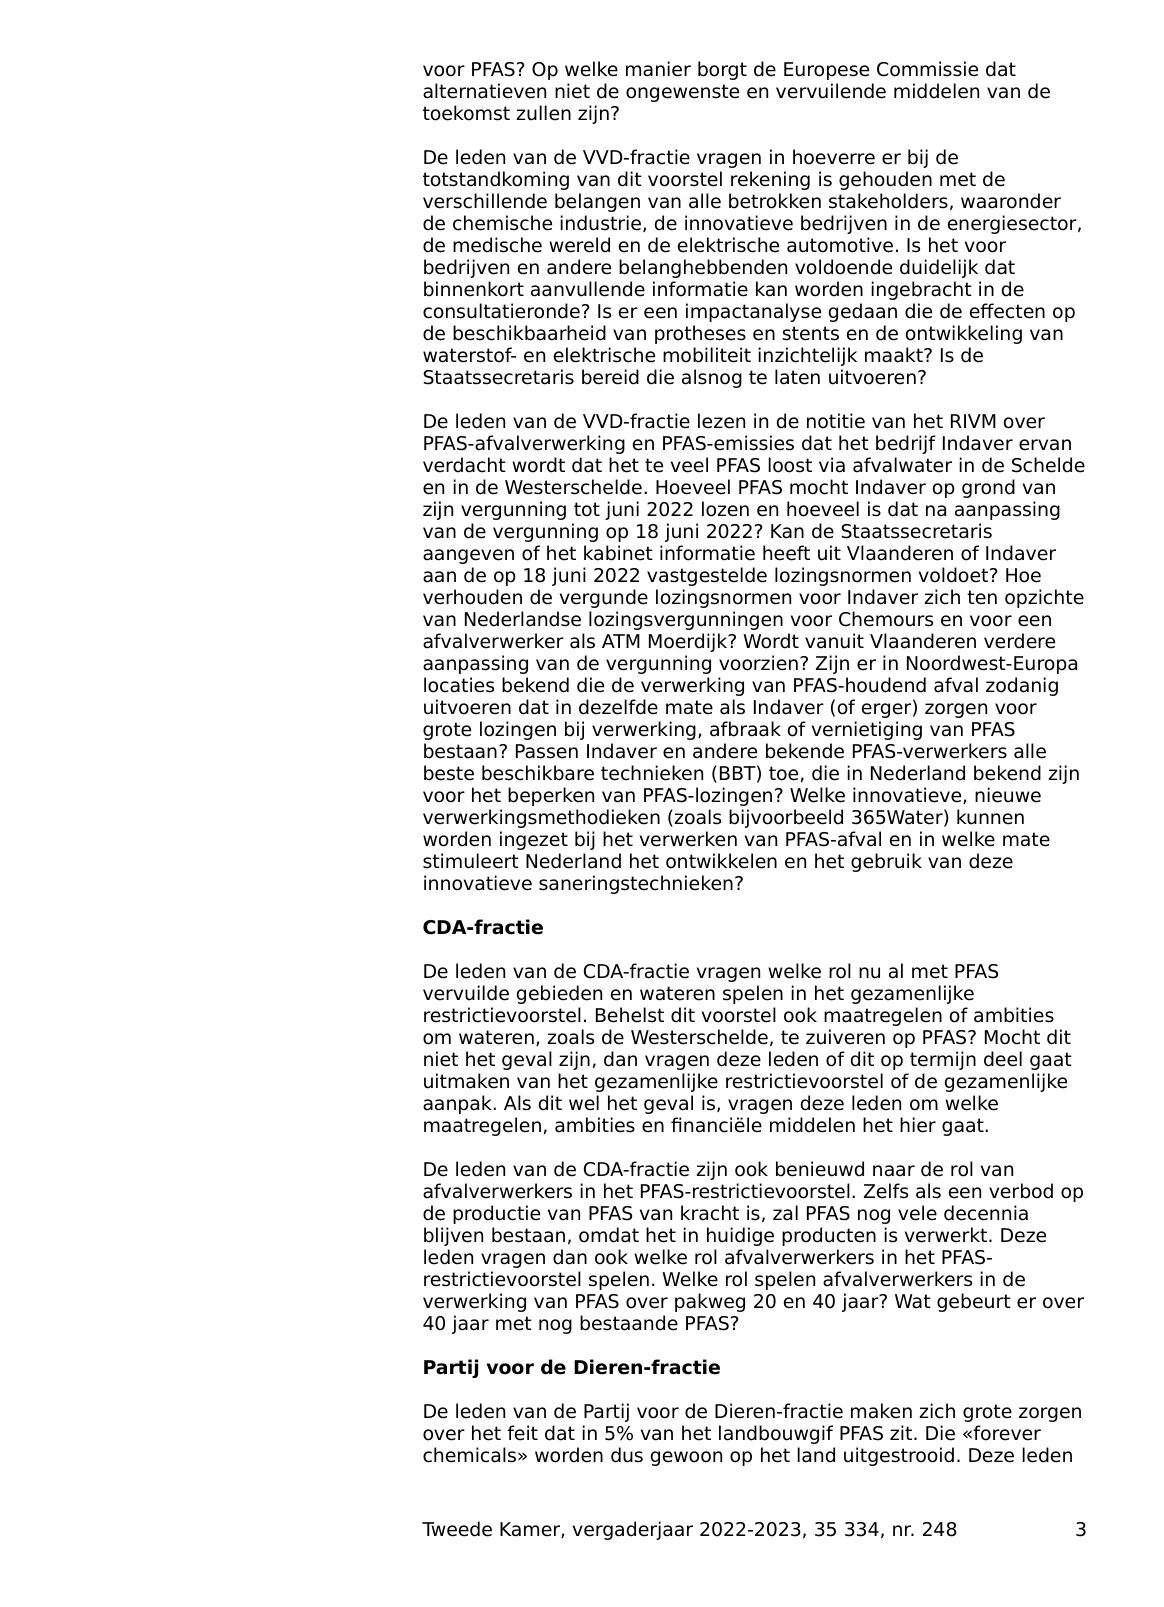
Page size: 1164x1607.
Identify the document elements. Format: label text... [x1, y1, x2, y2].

text De leden van de VVD-fractie vragen in hoeverre er bij de totstandkoming van dit voorstel rekening is gehouden met de verschillende belangen van alle betrokken stakeholders, waaronder de chemische industrie, de innovatieve bedrijven in de energiesector, de medische wereld en de elektrische automotive. Is het voor bedrijven en andere belanghebbenden voldoende duidelijk dat binnenkort aanvullende informatie kan worden ingebracht in de consultatieronde? Is er een impactanalyse gedaan die de effecten op de beschikbaarheid van protheses en stents en de ontwikkeling van waterstof- en elektrische mobiliteit inzichtelijk maakt? Is de Staatssecretaris bereid die alsnog te laten uitvoeren? [422, 147, 1087, 389]
subtitle CDA-fractie [422, 917, 1087, 939]
text De leden van de CDA-fractie vragen welke rol nu al met PFAS vervuilde gebieden en wateren spelen in het gezamenlijke restrictievoorstel. Behelst dit voorstel ook maatregelen of ambities om wateren, zoals de Westerschelde, te zuiveren op PFAS? Mocht dit niet het geval zijn, dan vragen deze leden of dit op termijn deel gaat uitmaken van het gezamenlijke restrictievoorstel of de gezamenlijke aanpak. Als dit wel het geval is, vragen deze leden om welke maatregelen, ambities en financiële middelen het hier gaat. [422, 961, 1087, 1137]
text voor PFAS? Op welke manier borgt de Europese Commissie dat alternatieven niet de ongewenste en vervuilende middelen van de toekomst zullen zijn? [422, 59, 1087, 125]
text De leden van de Partij voor de Dieren-fractie maken zich grote zorgen over het feit dat in 5% van het landbouwgif PFAS zit. Die «forever chemicals» worden dus gewoon op het land uitgestrooid. Deze leden [422, 1401, 1087, 1467]
text De leden van de VVD-fractie lezen in de notitie van het RIVM over PFAS-afvalverwerking en PFAS-emissies dat het bedrijf Indaver ervan verdacht wordt dat het te veel PFAS loost via afvalwater in de Schelde en in de Westerschelde. Hoeveel PFAS mocht Indaver op grond van zijn vergunning tot juni 2022 lozen en hoeveel is dat na aanpassing van de vergunning op 18 juni 2022? Kan de Staatssecretaris aangeven of het kabinet informatie heeft uit Vlaanderen of Indaver aan de op 18 juni 2022 vastgestelde lozingsnormen voldoet? Hoe verhouden de vergunde lozingsnormen voor Indaver zich ten opzichte van Nederlandse lozingsvergunningen voor Chemours en voor een afvalverwerker als ATM Moerdijk? Wordt vanuit Vlaanderen verdere aanpassing van de vergunning voorzien? Zijn er in Noordwest-Europa locaties bekend die de verwerking van PFAS-houdend afval zodanig uitvoeren dat in dezelfde mate als Indaver (of erger) zorgen voor grote lozingen bij verwerking, afbraak of vernietiging van PFAS bestaan? Passen Indaver en andere bekende PFAS-verwerkers alle beste beschikbare technieken (BBT) toe, die in Nederland bekend zijn voor het beperken van PFAS-lozingen? Welke innovatieve, nieuwe verwerkingsmethodieken (zoals bijvoorbeeld 365Water) kunnen worden ingezet bij het verwerken van PFAS-afval en in welke mate stimuleert Nederland het ontwikkelen en het gebruik van deze innovatieve saneringstechnieken? [422, 411, 1087, 895]
subtitle Partij voor de Dieren-fractie [422, 1357, 1087, 1379]
text De leden van de CDA-fractie zijn ook benieuwd naar de rol van afvalverwerkers in het PFAS-restrictievoorstel. Zelfs als een verbod op de productie van PFAS van kracht is, zal PFAS nog vele decennia blijven bestaan, omdat het in huidige producten is verwerkt. Deze leden vragen dan ook welke rol afvalverwerkers in het PFAS-restrictievoorstel spelen. Welke rol spelen afvalverwerkers in de verwerking van PFAS over pakweg 20 en 40 jaar? Wat gebeurt er over 40 jaar met nog bestaande PFAS? [422, 1159, 1087, 1335]
